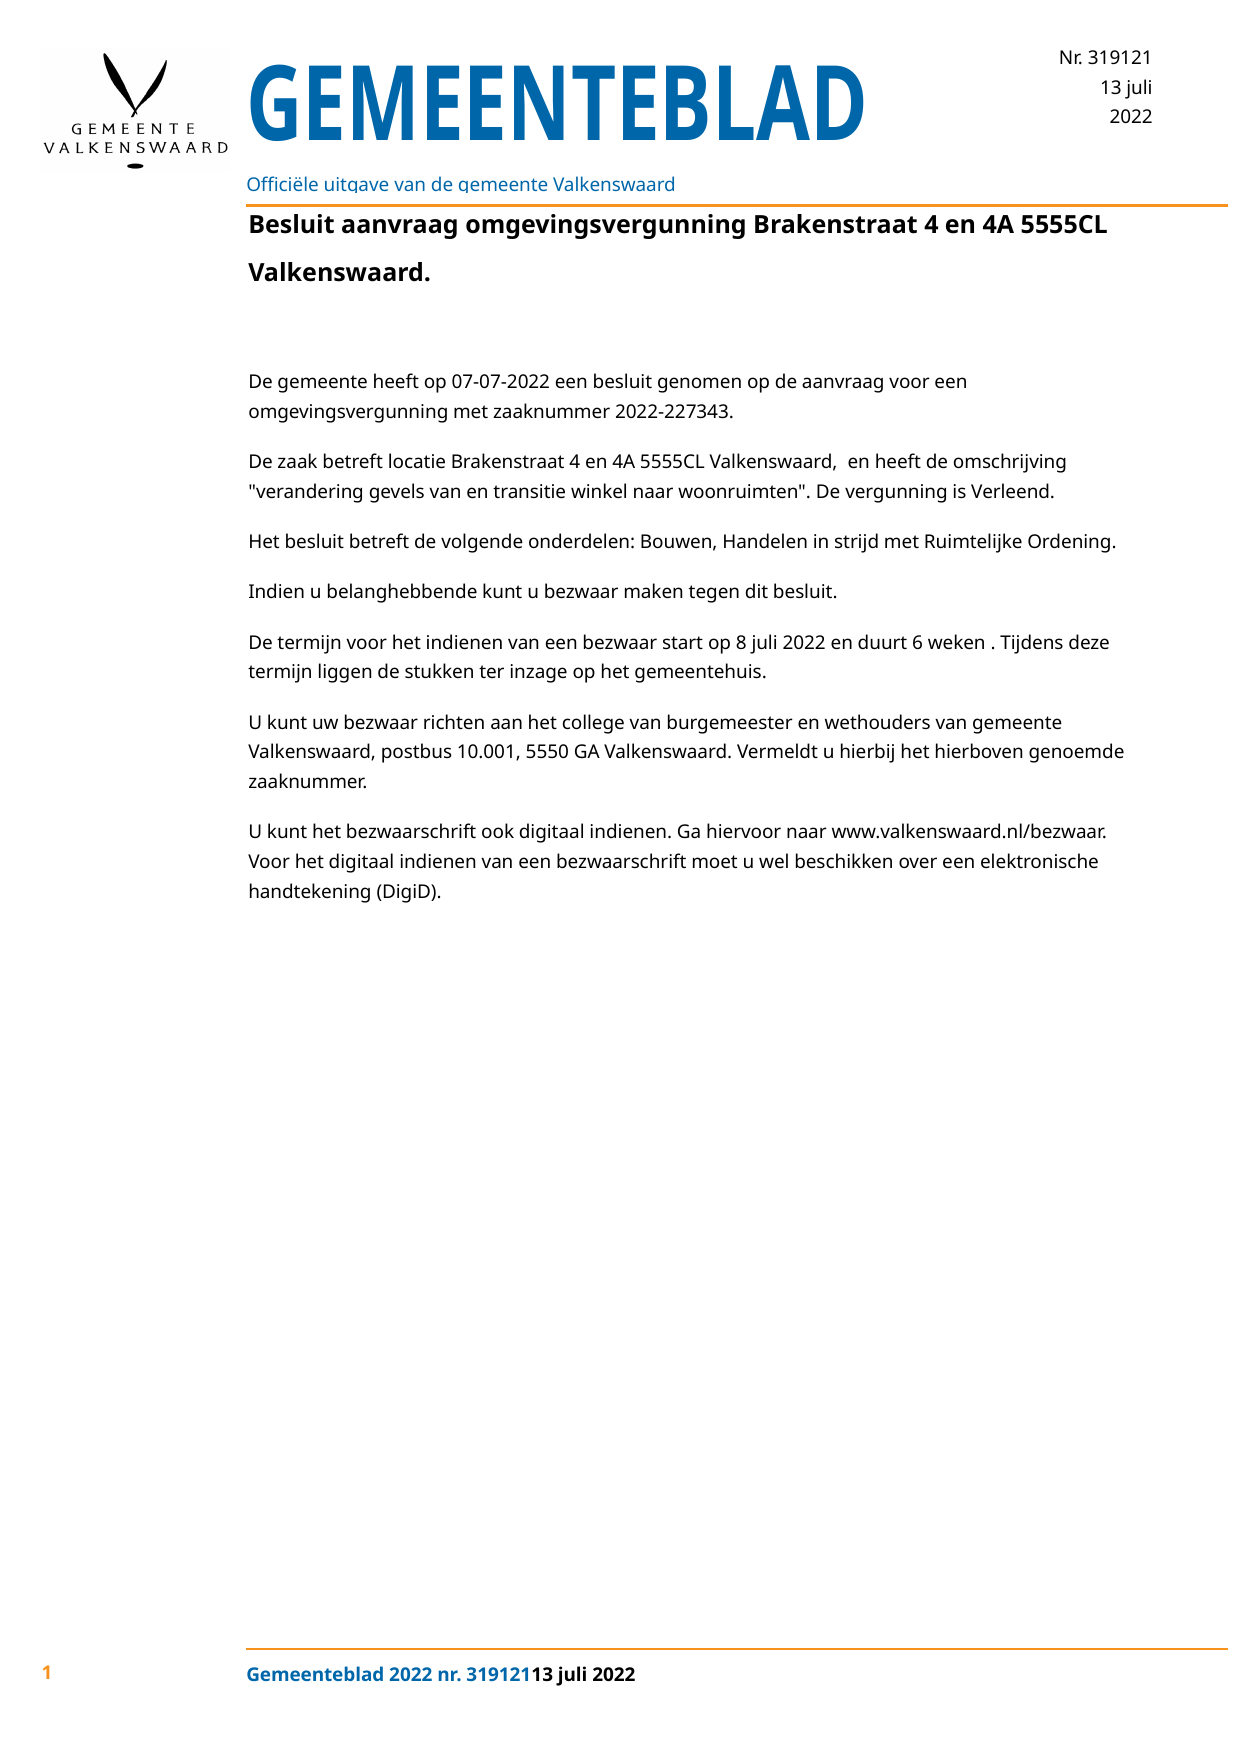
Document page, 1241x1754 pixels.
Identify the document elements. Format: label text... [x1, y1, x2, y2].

text U kunt het bezwaarschrift ook digitaal indienen. Ga hiervoor naar www.valkenswaard.nl/bezwaar. Voor het digitaal indienen van een bezwaarschrift moet u wel beschikken over een elektronische handtekening (DigiD). [248, 819, 1152, 904]
text Het besluit betreft de volgende onderdelen: Bouwen, Handelen in strijd met Ruimtelijke Ordening. [248, 528, 1152, 554]
text U kunt uw bezwaar richten aan het college van burgemeester en wethouders van gemeente Valkenswaard, postbus 10.001, 5550 GA Valkenswaard. Vermeldt u hierbij het hierboven genoemde zaaknummer. [248, 709, 1152, 794]
text De termijn voor het indienen van een bezwaar start op 8 juli 2022 en duurt 6 weken . Tijdens deze termijn liggen de stukken ter inzage op het gemeentehuis. [248, 629, 1152, 684]
text De zaak betreft locatie Brakenstraat 4 en 4A 5555CL Valkenswaard, en heeft de omschrijving "verandering gevels van en transitie winkel naar woonruimten". De vergunning is Verleend. [248, 448, 1152, 504]
text Indien u belanghebbende kunt u bezwaar maken tegen dit besluit. [248, 579, 1152, 604]
picture [41, 47, 231, 172]
text De gemeente heeft op 07-07-2022 een besluit genomen op de aanvraag voor een omgevingsvergunning met zaaknummer 2022-227343. [248, 368, 1152, 424]
text Besluit aanvraag omgevingsvergunning Brakenstraat 4 en 4A 5555CL Valkenswaard. [248, 207, 1152, 288]
